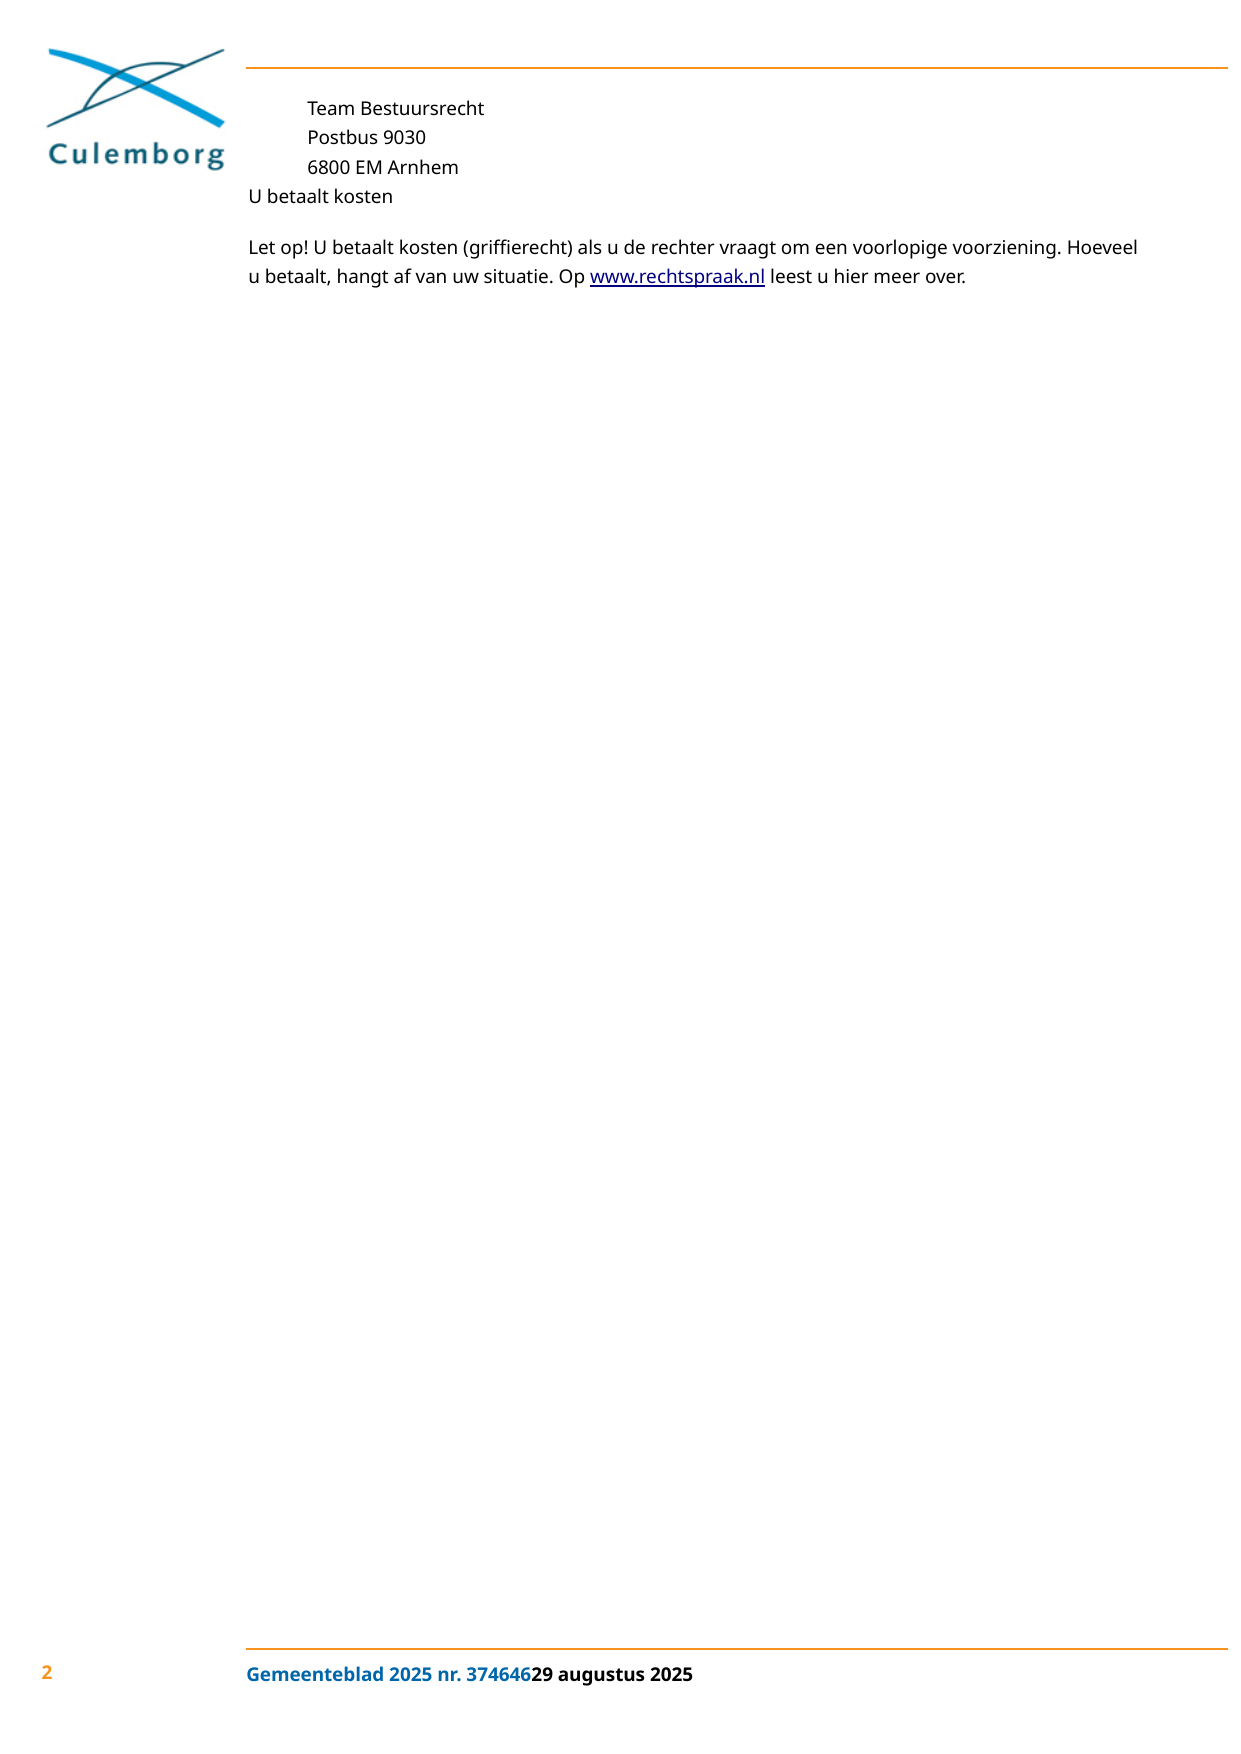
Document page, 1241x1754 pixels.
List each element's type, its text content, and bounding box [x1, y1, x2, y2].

text Let op! U betaalt kosten (griffierecht) als u de rechter vraagt om een voorlopige voorziening. Hoeveel u betaalt, hangt af van uw situatie. Op www.rechtspraak.nl leest u hier meer over. [248, 234, 1152, 289]
list Postbus 9030 [248, 124, 1152, 150]
text U betaalt kosten [248, 183, 1152, 209]
list Team Bestuursrecht [248, 95, 1152, 121]
list 6800 EM Arnhem [248, 154, 1152, 180]
picture [41, 47, 231, 172]
